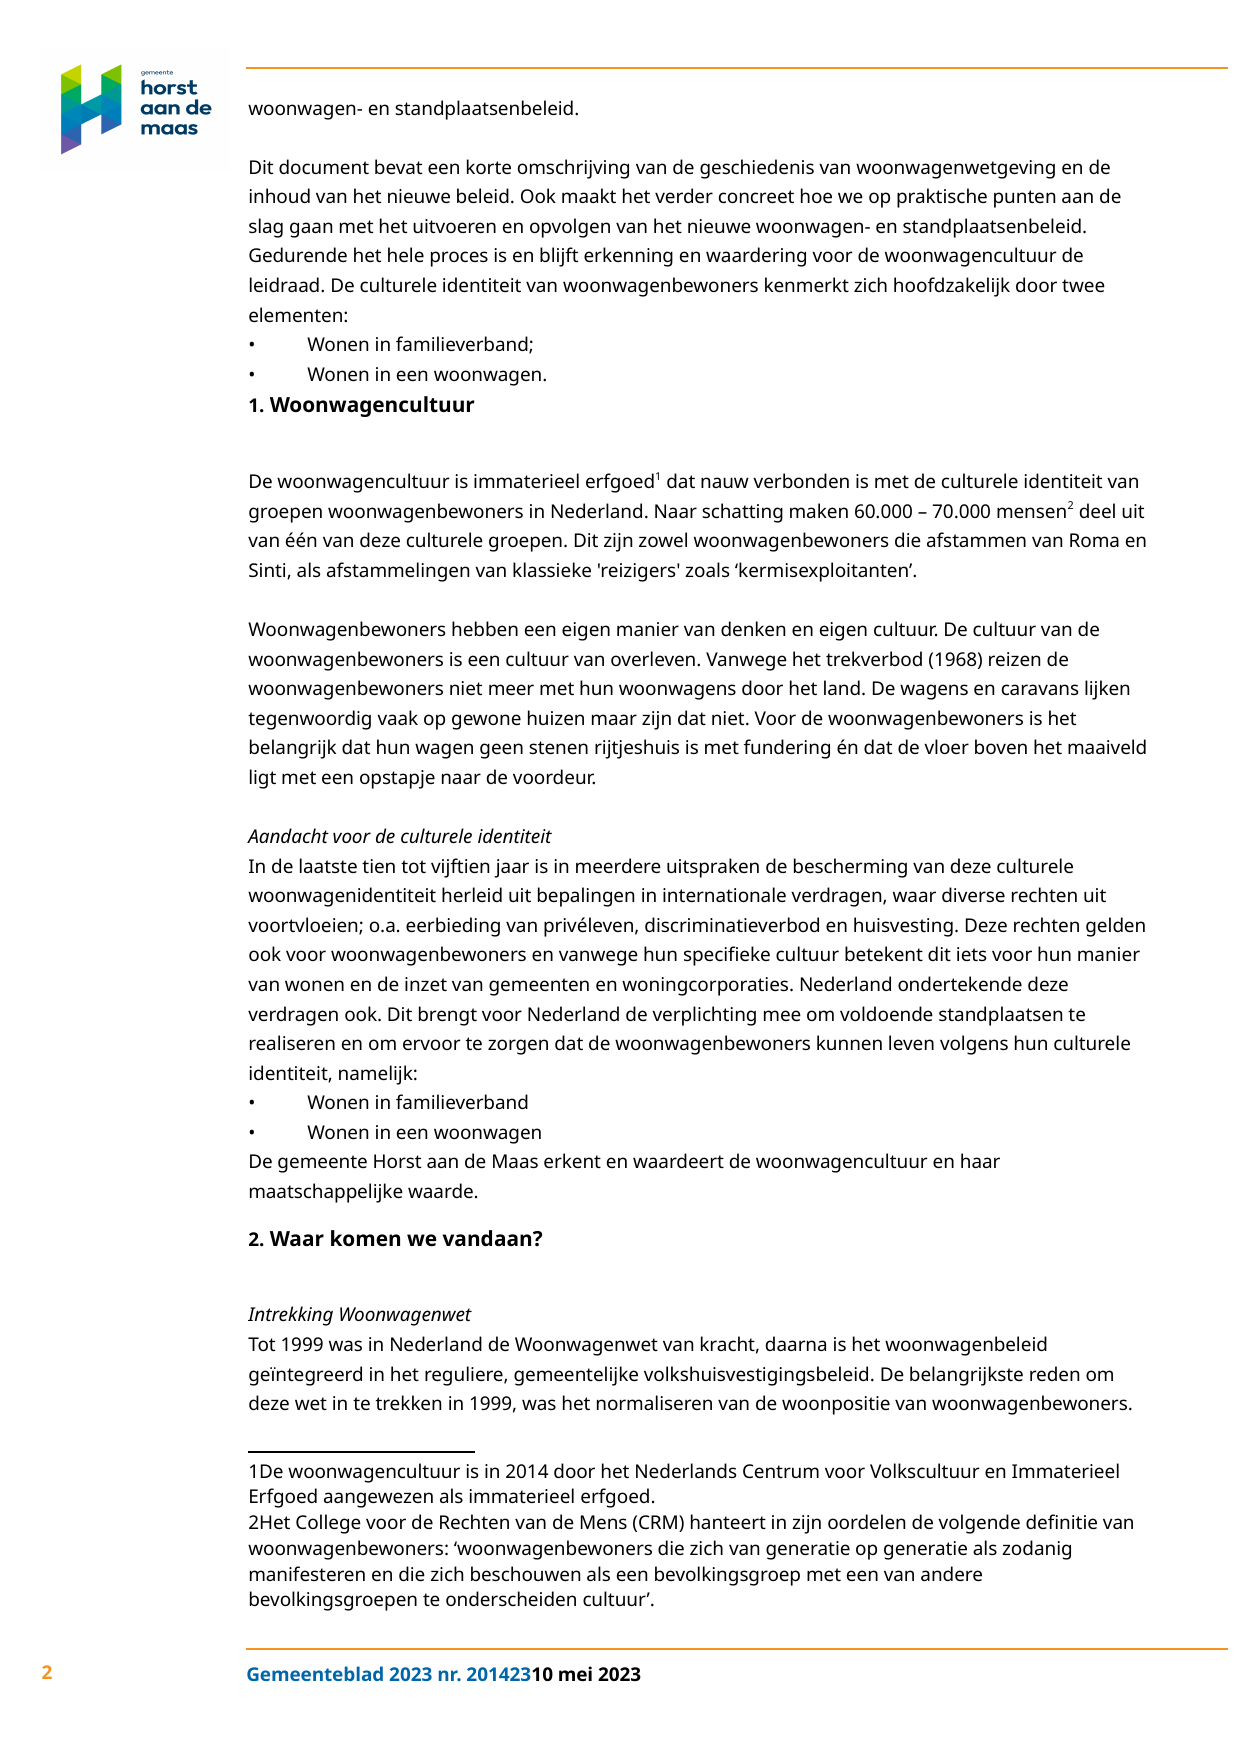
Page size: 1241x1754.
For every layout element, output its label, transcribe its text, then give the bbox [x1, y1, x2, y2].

text 1. Woonwagencultuur [248, 391, 1152, 419]
text Intrekking Woonwagenwet [248, 1302, 1152, 1327]
text De gemeente Horst aan de Maas erkent en waardeert de woonwagencultuur en haar maatschappelijke waarde. [248, 1149, 1152, 1204]
list Wonen in een woonwagen [248, 1119, 1152, 1145]
text Woonwagenbewoners hebben een eigen manier van denken en eigen cultuur. De cultuur van de woonwagenbewoners is een cultuur van overleven. Vanwege het trekverbod (1968) reizen de woonwagenbewoners niet meer met hun woonwagens door het land. De wagens en caravans lijken tegenwoordig vaak op gewone huizen maar zijn dat niet. Voor de woonwagenbewoners is het belangrijk dat hun wagen geen stenen rijtjeshuis is met fundering én dat de vloer boven het maaiveld ligt met een opstapje naar de voordeur. [248, 616, 1152, 790]
list Wonen in familieverband [248, 1089, 1152, 1115]
list Wonen in familieverband; [248, 331, 1152, 357]
text De woonwagencultuur is in 2014 door het Nederlands Centrum voor Volkscultuur en Immaterieel Erfgoed aangewezen als immaterieel erfgoed. [248, 1458, 1152, 1509]
text Aandacht voor de culturele identiteit [248, 823, 1152, 849]
text De woonwagencultuur is immaterieel erfgoed dat nauw verbonden is met de culturele identiteit van groepen woonwagenbewoners in Nederland. Naar schatting maken 60.000 – 70.000 mensen deel uit van één van deze culturele groepen. Dit zijn zowel woonwagenbewoners die afstammen van Roma en Sinti, als afstammelingen van klassieke 'reizigers' zoals ‘kermisexploitanten’. [248, 468, 1152, 583]
text Dit document bevat een korte omschrijving van de geschiedenis van woonwagenwetgeving en de inhoud van het nieuwe beleid. Ook maakt het verder concreet hoe we op praktische punten aan de slag gaan met het uitvoeren en opvolgen van het nieuwe woonwagen- en standplaatsenbeleid. Gedurende het hele proces is en blijft erkenning en waardering voor de woonwagencultuur de leidraad. De culturele identiteit van woonwagenbewoners kenmerkt zich hoofdzakelijk door twee elementen: [248, 154, 1152, 328]
picture [41, 47, 231, 172]
text woonwagen- en standplaatsenbeleid. [248, 95, 1152, 121]
text Tot 1999 was in Nederland de Woonwagenwet van kracht, daarna is het woonwagenbeleid geïntegreerd in het reguliere, gemeentelijke volkshuisvestigingsbeleid. De belangrijkste reden om deze wet in te trekken in 1999, was het normaliseren van de woonpositie van woonwagenbewoners. [248, 1331, 1152, 1416]
text Het College voor de Rechten van de Mens (CRM) hanteert in zijn oordelen de volgende definitie van woonwagenbewoners: ‘woonwagenbewoners die zich van generatie op generatie als zodanig manifesteren en die zich beschouwen als een bevolkingsgroep met een van andere bevolkingsgroepen te onderscheiden cultuur’. [248, 1509, 1152, 1612]
list Wonen in een woonwagen. [248, 361, 1152, 387]
text In de laatste tien tot vijftien jaar is in meerdere uitspraken de bescherming van deze culturele woonwagenidentiteit herleid uit bepalingen in internationale verdragen, waar diverse rechten uit voortvloeien; o.a. eerbieding van privéleven, discriminatieverbod en huisvesting. Deze rechten gelden ook voor woonwagenbewoners en vanwege hun specifieke cultuur betekent dit iets voor hun manier van wonen en de inzet van gemeenten en woningcorporaties. Nederland ondertekende deze verdragen ook. Dit brengt voor Nederland de verplichting mee om voldoende standplaatsen te realiseren en om ervoor te zorgen dat de woonwagenbewoners kunnen leven volgens hun culturele identiteit, namelijk: [248, 853, 1152, 1086]
text 2. Waar komen we vandaan? [248, 1224, 1152, 1252]
